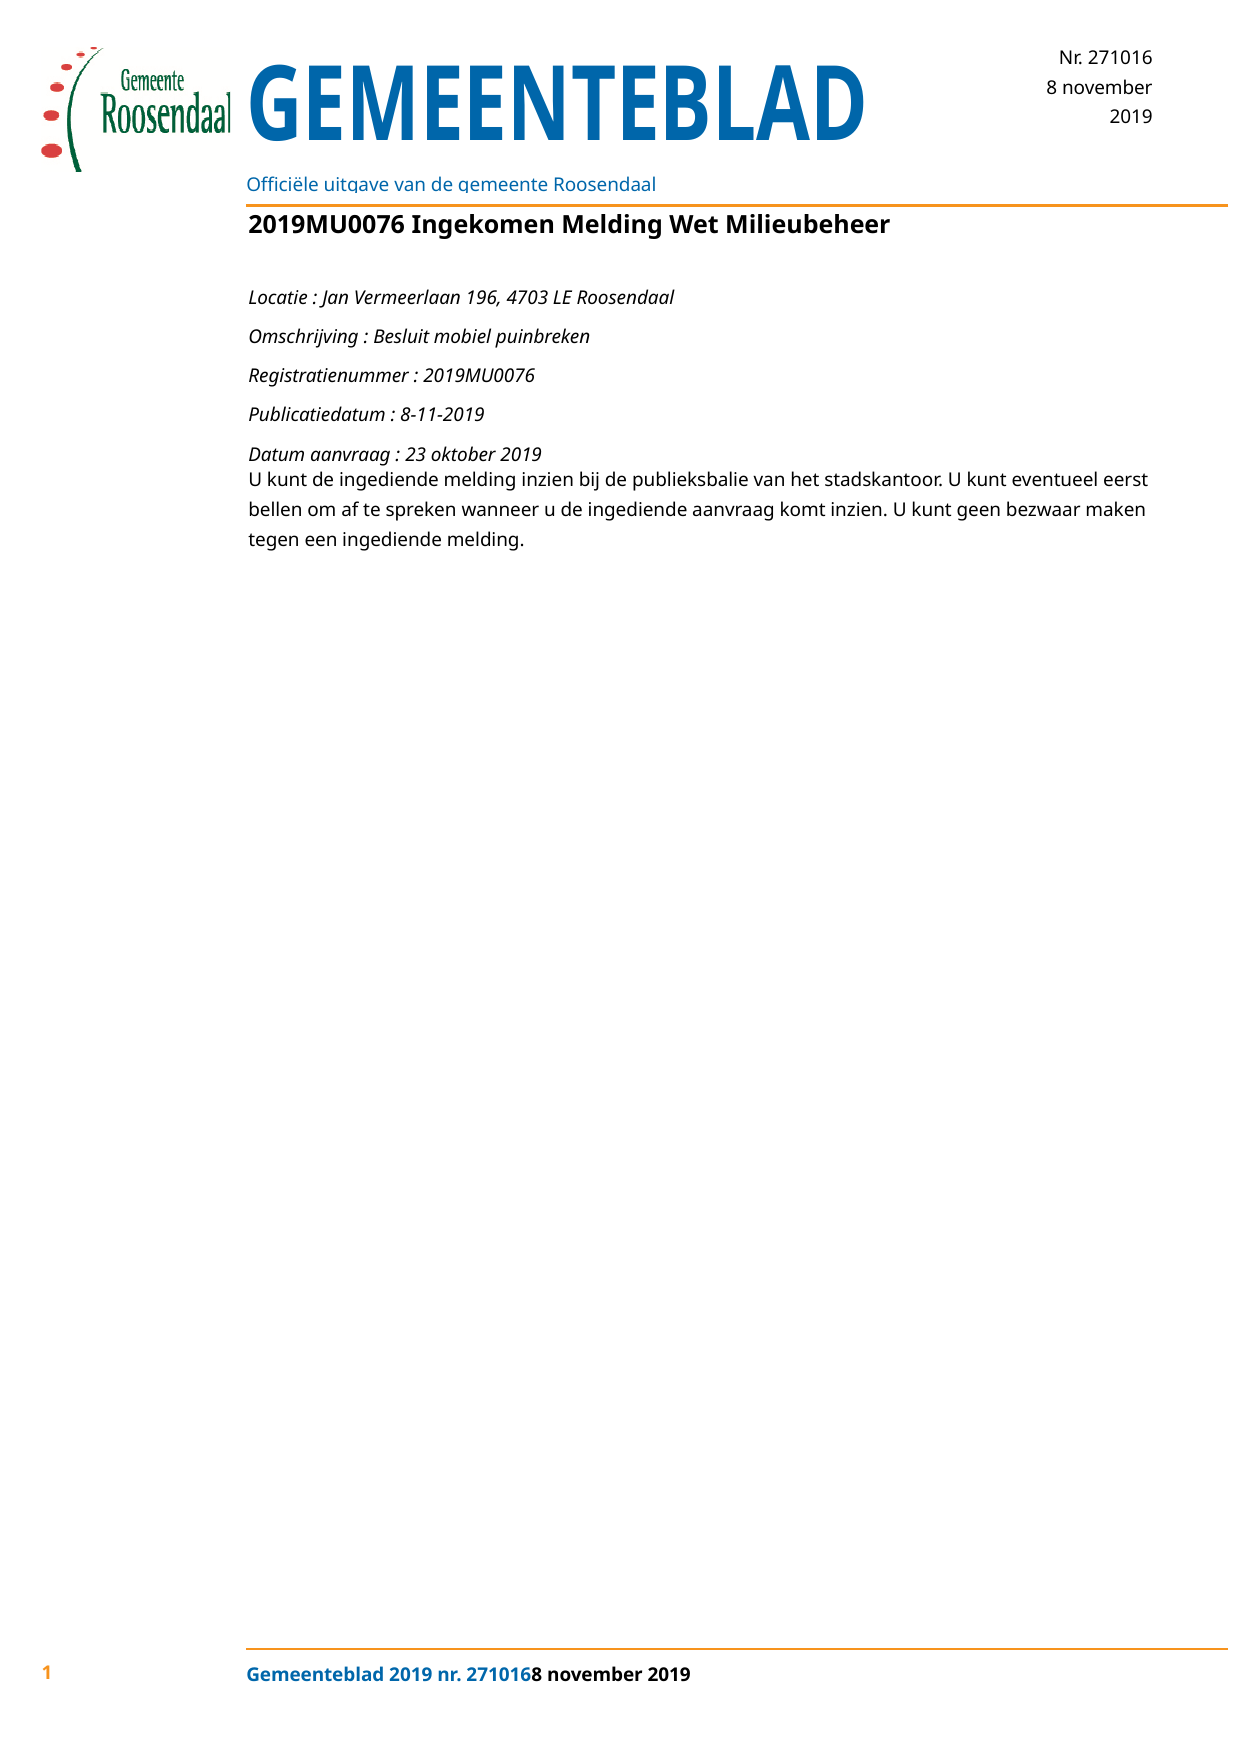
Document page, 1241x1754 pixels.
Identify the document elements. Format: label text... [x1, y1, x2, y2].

text U kunt de ingediende melding inzien bij de publieksbalie van het stadskantoor. U kunt eventueel eerst bellen om af te spreken wanneer u de ingediende aanvraag komt inzien. U kunt geen bezwaar maken tegen een ingediende melding. [248, 467, 1152, 552]
text Locatie : Jan Vermeerlaan 196, 4703 LE Roosendaal [248, 284, 1152, 309]
text 2019MU0076 Ingekomen Melding Wet Milieubeheer [248, 207, 1152, 241]
text Registratienummer : 2019MU0076 [248, 362, 1152, 388]
text Publicatiedatum : 8-11-2019 [248, 402, 1152, 427]
text Omschrijving : Besluit mobiel puinbreken [248, 323, 1152, 349]
text Datum aanvraag : 23 oktober 2019 [248, 441, 1152, 467]
picture [41, 47, 231, 172]
